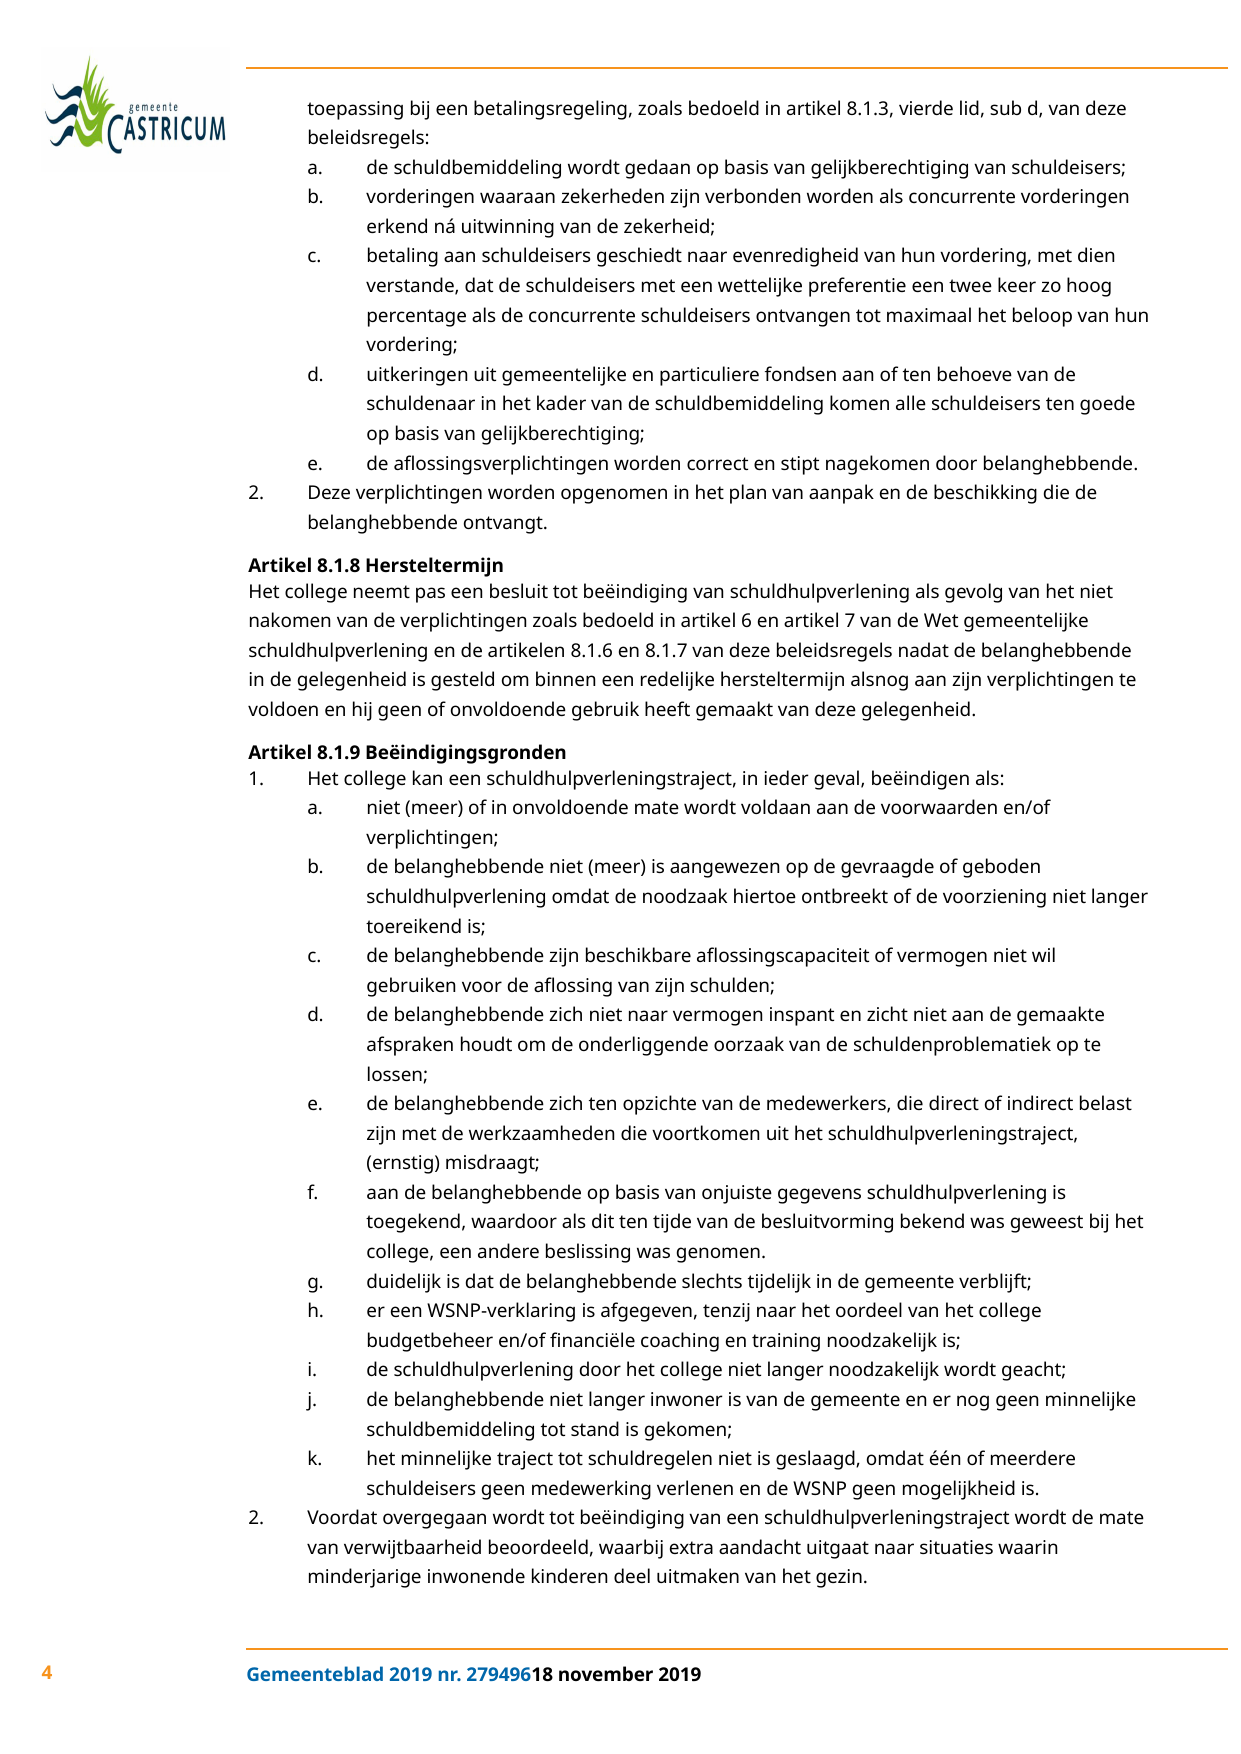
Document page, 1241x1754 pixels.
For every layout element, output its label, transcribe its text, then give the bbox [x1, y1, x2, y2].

list de aflossingsverplichtingen worden correct en stipt nagekomen door belanghebbende. [307, 450, 1152, 476]
text Artikel 8.1.9 Beëindigingsgronden [248, 739, 1152, 765]
list het minnelijke traject tot schuldregelen niet is geslaagd, omdat één of meerdere schuldeisers geen medewerking verlenen en de WSNP geen mogelijkheid is. [307, 1445, 1152, 1501]
list de belanghebbende zich niet naar vermogen inspant en zicht niet aan de gemaakte afspraken houdt om de onderliggende oorzaak van de schuldenproblematiek op te lossen; [307, 1002, 1152, 1087]
list toepassing bij een betalingsregeling, zoals bedoeld in artikel 8.1.3, vierde lid, sub d, van deze beleidsregels: [248, 95, 1152, 150]
list Deze verplichtingen worden opgenomen in het plan van aanpak en de beschikking die de belanghebbende ontvangt. [248, 479, 1152, 535]
list de schuldbemiddeling wordt gedaan op basis van gelijkberechtiging van schuldeisers; [307, 154, 1152, 180]
list duidelijk is dat de belanghebbende slechts tijdelijk in de gemeente verblijft; [307, 1268, 1152, 1294]
list vorderingen waaraan zekerheden zijn verbonden worden als concurrente vorderingen erkend ná uitwinning van de zekerheid; [307, 183, 1152, 239]
text Het college neemt pas een besluit tot beëindiging van schuldhulpverlening als gevolg van het niet nakomen van de verplichtingen zoals bedoeld in artikel 6 en artikel 7 van de Wet gemeentelijke schuldhulpverlening en de artikelen 8.1.6 en 8.1.7 van deze beleidsregels nadat de belanghebbende in de gelegenheid is gesteld om binnen een redelijke hersteltermijn alsnog aan zijn verplichtingen te voldoen en hij geen of onvoldoende gebruik heeft gemaakt van deze gelegenheid. [248, 578, 1152, 722]
picture [41, 47, 231, 172]
list uitkeringen uit gemeentelijke en particuliere fondsen aan of ten behoeve van de schuldenaar in het kader van de schuldbemiddeling komen alle schuldeisers ten goede op basis van gelijkberechtiging; [307, 361, 1152, 446]
list er een WSNP-verklaring is afgegeven, tenzij naar het oordeel van het college budgetbeheer en/of financiële coaching en training noodzakelijk is; [307, 1297, 1152, 1353]
list de belanghebbende niet (meer) is aangewezen op de gevraagde of geboden schuldhulpverlening omdat de noodzaak hiertoe ontbreekt of de voorziening niet langer toereikend is; [307, 854, 1152, 939]
list de schuldhulpverlening door het college niet langer noodzakelijk wordt geacht; [307, 1357, 1152, 1382]
list de belanghebbende zijn beschikbare aflossingscapaciteit of vermogen niet wil gebruiken voor de aflossing van zijn schulden; [307, 942, 1152, 998]
list aan de belanghebbende op basis van onjuiste gegevens schuldhulpverlening is toegekend, waardoor als dit ten tijde van de besluitvorming bekend was geweest bij het college, een andere beslissing was genomen. [307, 1179, 1152, 1264]
list Voordat overgegaan wordt tot beëindiging van een schuldhulpverleningstraject wordt de mate van verwijtbaarheid beoordeeld, waarbij extra aandacht uitgaat naar situaties waarin minderjarige inwonende kinderen deel uitmaken van het gezin. [248, 1504, 1152, 1589]
list de belanghebbende niet langer inwoner is van de gemeente en er nog geen minnelijke schuldbemiddeling tot stand is gekomen; [307, 1386, 1152, 1442]
list de belanghebbende zich ten opzichte van de medewerkers, die direct of indirect belast zijn met de werkzaamheden die voortkomen uit het schuldhulpverleningstraject, (ernstig) misdraagt; [307, 1090, 1152, 1175]
list niet (meer) of in onvoldoende mate wordt voldaan aan de voorwaarden en/of verplichtingen; [307, 794, 1152, 850]
list betaling aan schuldeisers geschiedt naar evenredigheid van hun vordering, met dien verstande, dat de schuldeisers met een wettelijke preferentie een twee keer zo hoog percentage als de concurrente schuldeisers ontvangen tot maximaal het beloop van hun vordering; [307, 243, 1152, 357]
list Het college kan een schuldhulpverleningstraject, in ieder geval, beëindigen als: [248, 765, 1152, 791]
text Artikel 8.1.8 Hersteltermijn [248, 552, 1152, 578]
